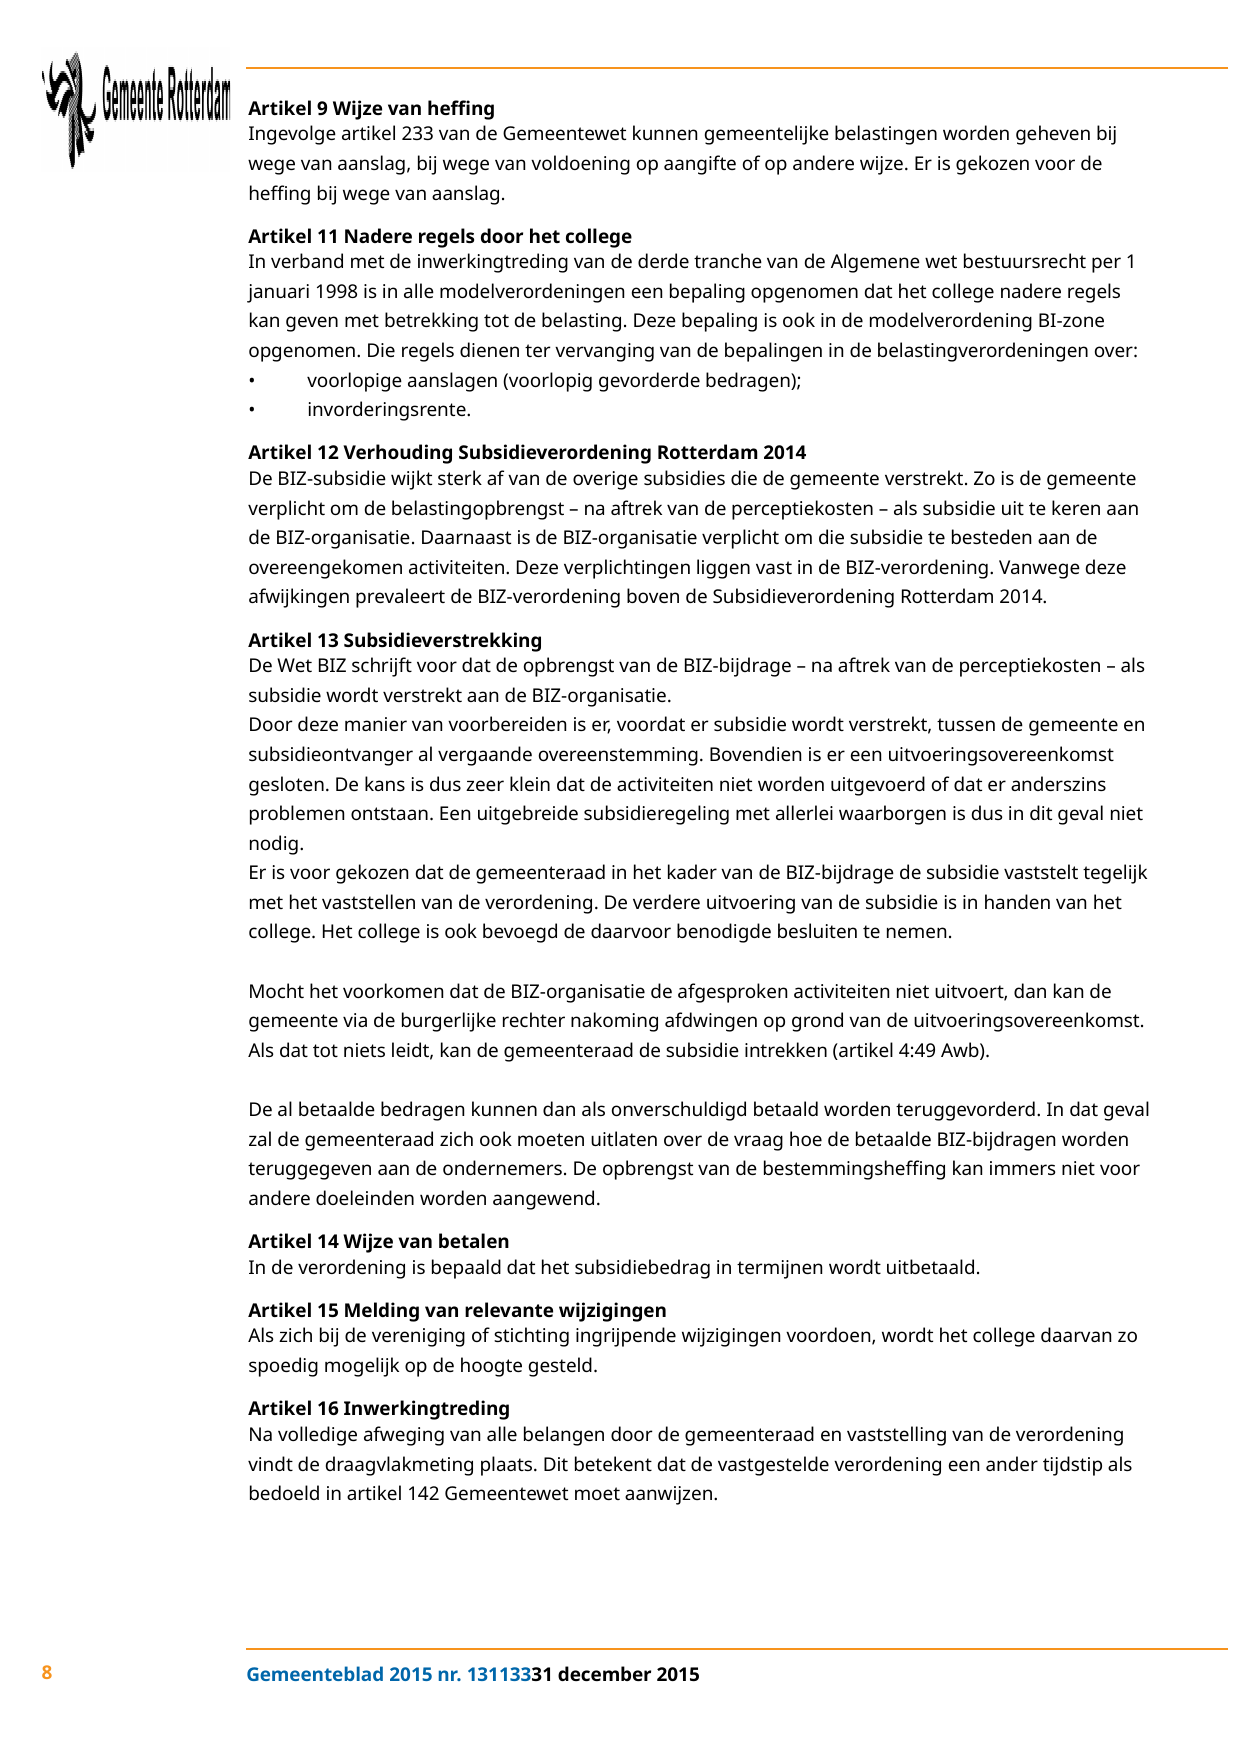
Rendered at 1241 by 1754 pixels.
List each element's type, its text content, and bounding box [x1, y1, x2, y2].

text In verband met de inwerkingtreding van de derde tranche van de Algemene wet bestuursrecht per 1 januari 1998 is in alle modelverordeningen een bepaling opgenomen dat het college nadere regels kan geven met betrekking tot de belasting. Deze bepaling is ook in de modelverordening BI-zone opgenomen. Die regels dienen ter vervanging van de bepalingen in de belastingverordeningen over: [248, 248, 1152, 363]
list invorderingsrente. [248, 396, 1152, 422]
text Artikel 15 Melding van relevante wijzigingen [248, 1297, 1152, 1323]
text Na volledige afweging van alle belangen door de gemeenteraad en vaststelling van de verordening vindt de draagvlakmeting plaats. Dit betekent dat de vastgestelde verordening een ander tijdstip als bedoeld in artikel 142 Gemeentewet moet aanwijzen. [248, 1421, 1152, 1506]
text De BIZ-subsidie wijkt sterk af van de overige subsidies die de gemeente verstrekt. Zo is de gemeente verplicht om de belastingopbrengst – na aftrek van de perceptiekosten – als subsidie uit te keren aan de BIZ-organisatie. Daarnaast is de BIZ-organisatie verplicht om die subsidie te besteden aan de overeengekomen activiteiten. Deze verplichtingen liggen vast in de BIZ-verordening. Vanwege deze afwijkingen prevaleert de BIZ-verordening boven de Subsidieverordening Rotterdam 2014. [248, 465, 1152, 609]
picture [41, 47, 231, 172]
text Als zich bij de vereniging of stichting ingrijpende wijzigingen voordoen, wordt het college daarvan zo spoedig mogelijk op de hoogte gesteld. [248, 1323, 1152, 1378]
text De al betaalde bedragen kunnen dan als onverschuldigd betaald worden teruggevorderd. In dat geval zal de gemeenteraad zich ook moeten uitlaten over de vraag hoe de betaalde BIZ-bijdragen worden teruggegeven aan de ondernemers. De opbrengst van de bestemmingsheffing kan immers niet voor andere doeleinden worden aangewend. [248, 1096, 1152, 1211]
text Ingevolge artikel 233 van de Gemeentewet kunnen gemeentelijke belastingen worden geheven bij wege van aanslag, bij wege van voldoening op aangifte of op andere wijze. Er is gekozen voor de heffing bij wege van aanslag. [248, 121, 1152, 205]
text Artikel 12 Verhouding Subsidieverordening Rotterdam 2014 [248, 439, 1152, 465]
text Er is voor gekozen dat de gemeenteraad in het kader van de BIZ-bijdrage de subsidie vaststelt tegelijk met het vaststellen van de verordening. De verdere uitvoering van de subsidie is in handen van het college. Het college is ook bevoegd de daarvoor benodigde besluiten te nemen. [248, 859, 1152, 944]
text Artikel 11 Nadere regels door het college [248, 223, 1152, 248]
text Mocht het voorkomen dat de BIZ-organisatie de afgesproken activiteiten niet uitvoert, dan kan de gemeente via de burgerlijke rechter nakoming afdwingen op grond van de uitvoeringsovereenkomst. Als dat tot niets leidt, kan de gemeenteraad de subsidie intrekken (artikel 4:49 Awb). [248, 978, 1152, 1063]
text Door deze manier van voorbereiden is er, voordat er subsidie wordt verstrekt, tussen de gemeente en subsidieontvanger al vergaande overeenstemming. Bovendien is er een uitvoeringsovereenkomst gesloten. De kans is dus zeer klein dat de activiteiten niet worden uitgevoerd of dat er anderszins problemen ontstaan. Een uitgebreide subsidieregeling met allerlei waarborgen is dus in dit geval niet nodig. [248, 712, 1152, 856]
list voorlopige aanslagen (voorlopig gevorderde bedragen); [248, 367, 1152, 393]
text De Wet BIZ schrijft voor dat de opbrengst van de BIZ-bijdrage – na aftrek van de perceptiekosten – als subsidie wordt verstrekt aan de BIZ-organisatie. [248, 652, 1152, 708]
text Artikel 14 Wijze van betalen [248, 1228, 1152, 1254]
text Artikel 9 Wijze van heffing [248, 95, 1152, 121]
text In de verordening is bepaald dat het subsidiebedrag in termijnen wordt uitbetaald. [248, 1254, 1152, 1279]
text Artikel 16 Inwerkingtreding [248, 1395, 1152, 1421]
text Artikel 13 Subsidieverstrekking [248, 627, 1152, 652]
